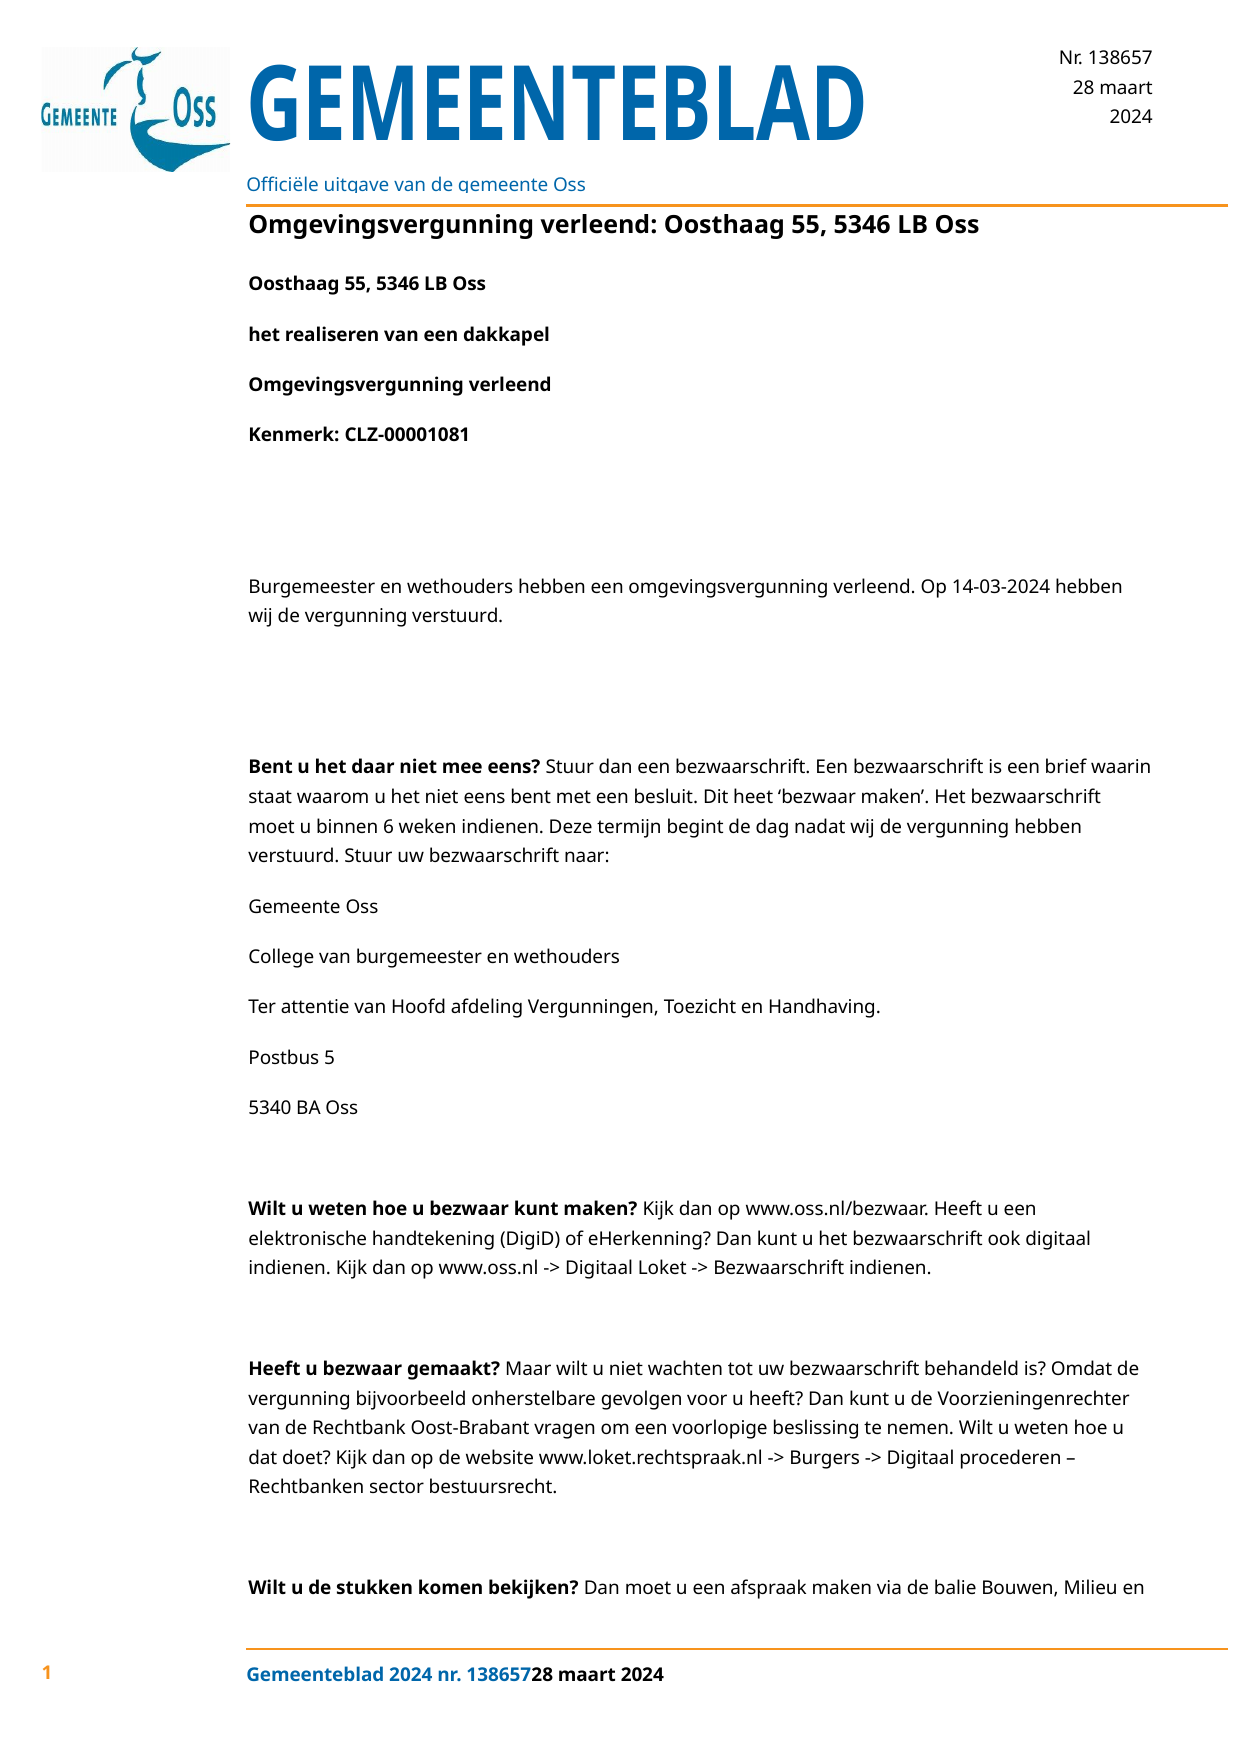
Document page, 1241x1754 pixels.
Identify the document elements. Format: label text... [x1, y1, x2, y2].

text Gemeente Oss [248, 893, 1152, 918]
text Postbus 5 [248, 1044, 1152, 1070]
text 5340 BA Oss [248, 1094, 1152, 1120]
text het realiseren van een dakkapel [248, 321, 1152, 346]
text Burgemeester en wethouders hebben een omgevingsvergunning verleend. Op 14-03-2024 hebben wij de vergunning verstuurd. [248, 573, 1152, 628]
text College van burgemeester en wethouders [248, 943, 1152, 969]
text Omgevingsvergunning verleend: Oosthaag 55, 5346 LB Oss [248, 207, 1152, 241]
text Ter attentie van Hoofd afdeling Vergunningen, Toezicht en Handhaving. [248, 994, 1152, 1019]
text Oosthaag 55, 5346 LB Oss [248, 270, 1152, 296]
text Omgevingsvergunning verleend [248, 371, 1152, 397]
text Heeft u bezwaar gemaakt? Maar wilt u niet wachten tot uw bezwaarschrift behandeld is? Omdat de vergunning bijvoorbeeld onherstelbare gevolgen voor u heeft? Dan kunt u de Voorzieningenrechter van de Rechtbank Oost-Brabant vragen om een voorlopige beslissing te nemen. Wilt u weten hoe u dat doet? Kijk dan op de website www.loket.rechtspraak.nl -> Burgers -> Digitaal procederen – Rechtbanken sector bestuursrecht. [248, 1355, 1152, 1499]
text Bent u het daar niet mee eens? Stuur dan een bezwaarschrift. Een bezwaarschrift is een brief waarin staat waarom u het niet eens bent met een besluit. Dit heet ‘bezwaar maken’. Het bezwaarschrift moet u binnen 6 weken indienen. Deze termijn begint de dag nadat wij de vergunning hebben verstuurd. Stuur uw bezwaarschrift naar: [248, 754, 1152, 868]
text Wilt u de stukken komen bekijken? Dan moet u een afspraak maken via de balie Bouwen, Milieu en [248, 1574, 1152, 1600]
text Wilt u weten hoe u bezwaar kunt maken? Kijk dan op www.oss.nl/bezwaar. Heeft u een elektronische handtekening (DigiD) of eHerkenning? Dan kunt u het bezwaarschrift ook digitaal indienen. Kijk dan op www.oss.nl -> Digitaal Loket -> Bezwaarschrift indienen. [248, 1195, 1152, 1280]
picture [41, 47, 231, 172]
text Kenmerk: CLZ-00001081 [248, 422, 1152, 447]
